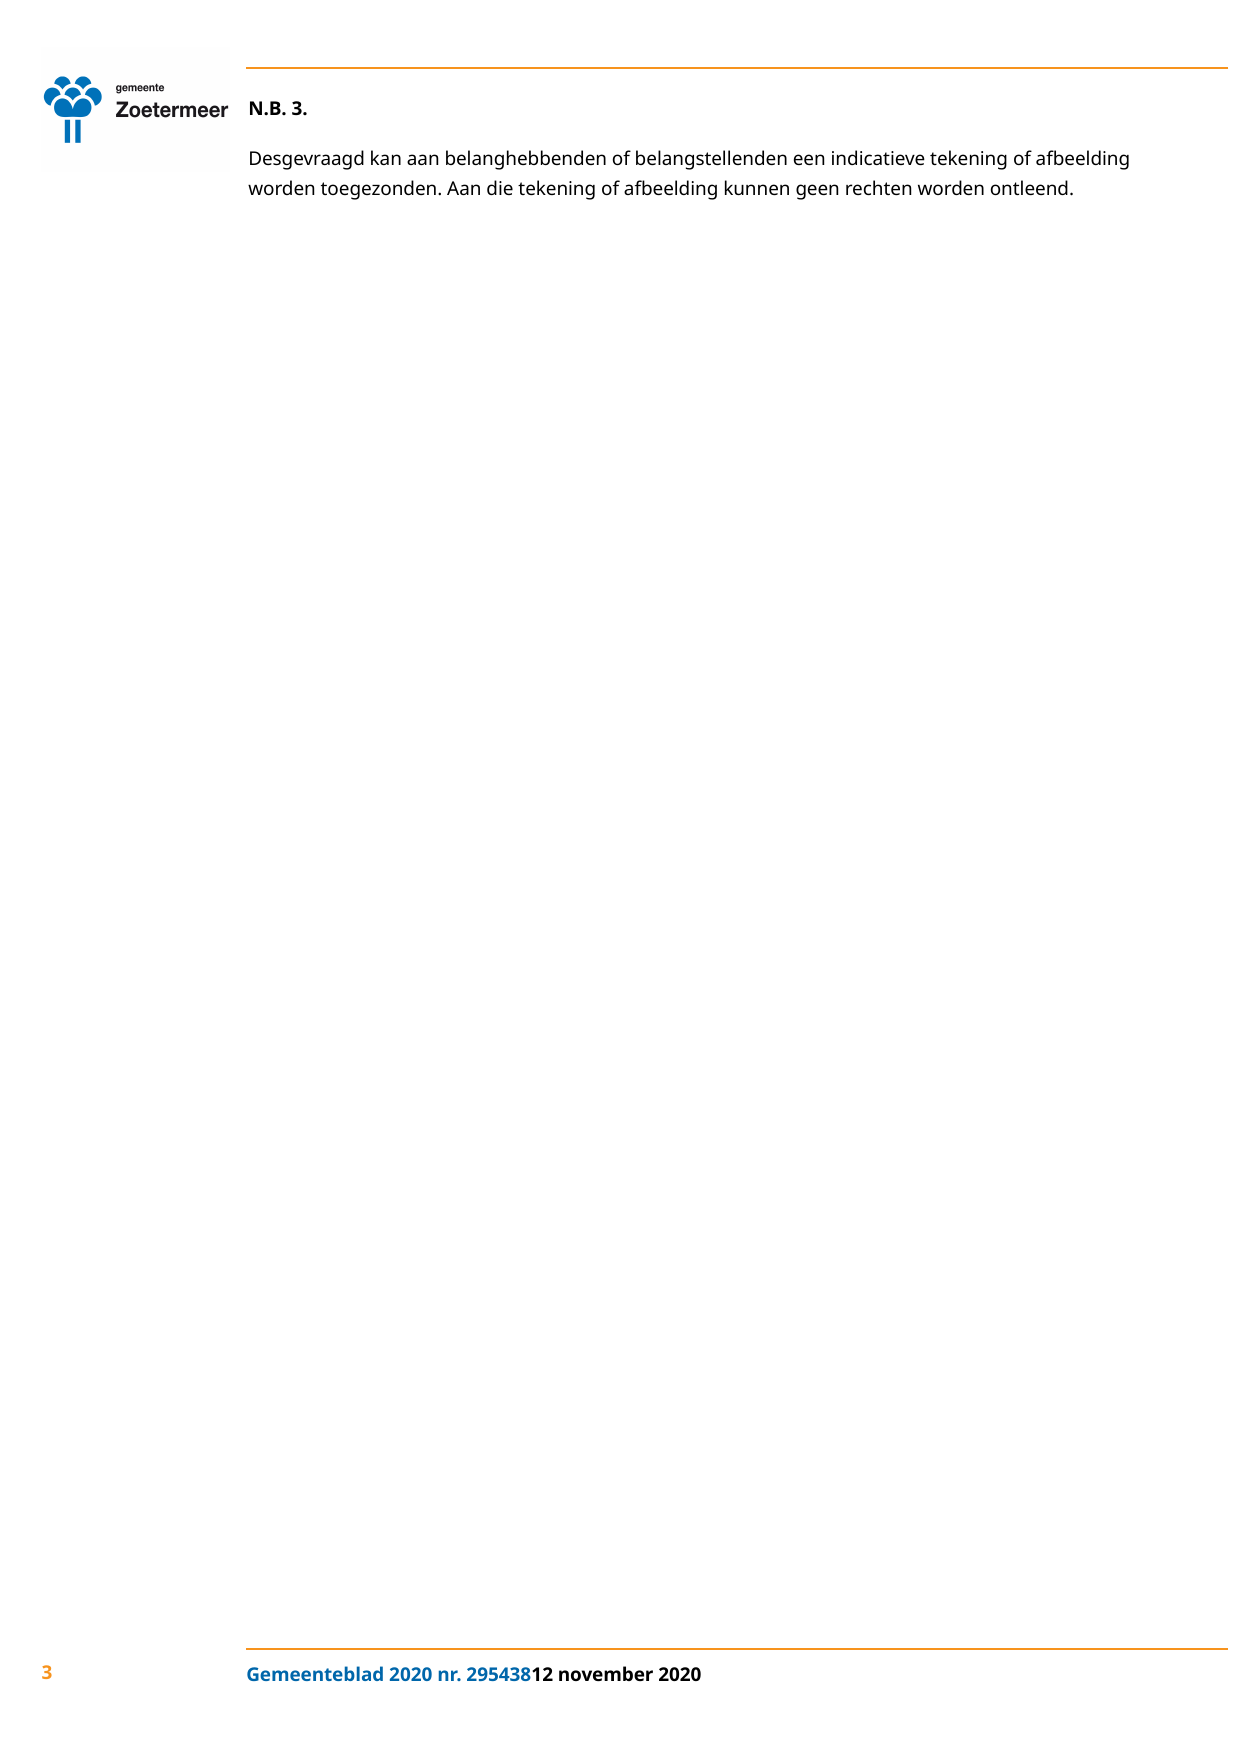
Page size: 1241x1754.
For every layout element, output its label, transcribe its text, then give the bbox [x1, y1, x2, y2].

text Desgevraagd kan aan belanghebbenden of belangstellenden een indicatieve tekening of afbeelding worden toegezonden. Aan die tekening of afbeelding kunnen geen rechten worden ontleend. [248, 145, 1152, 201]
picture [41, 47, 231, 172]
text N.B. 3. [248, 95, 1152, 121]
